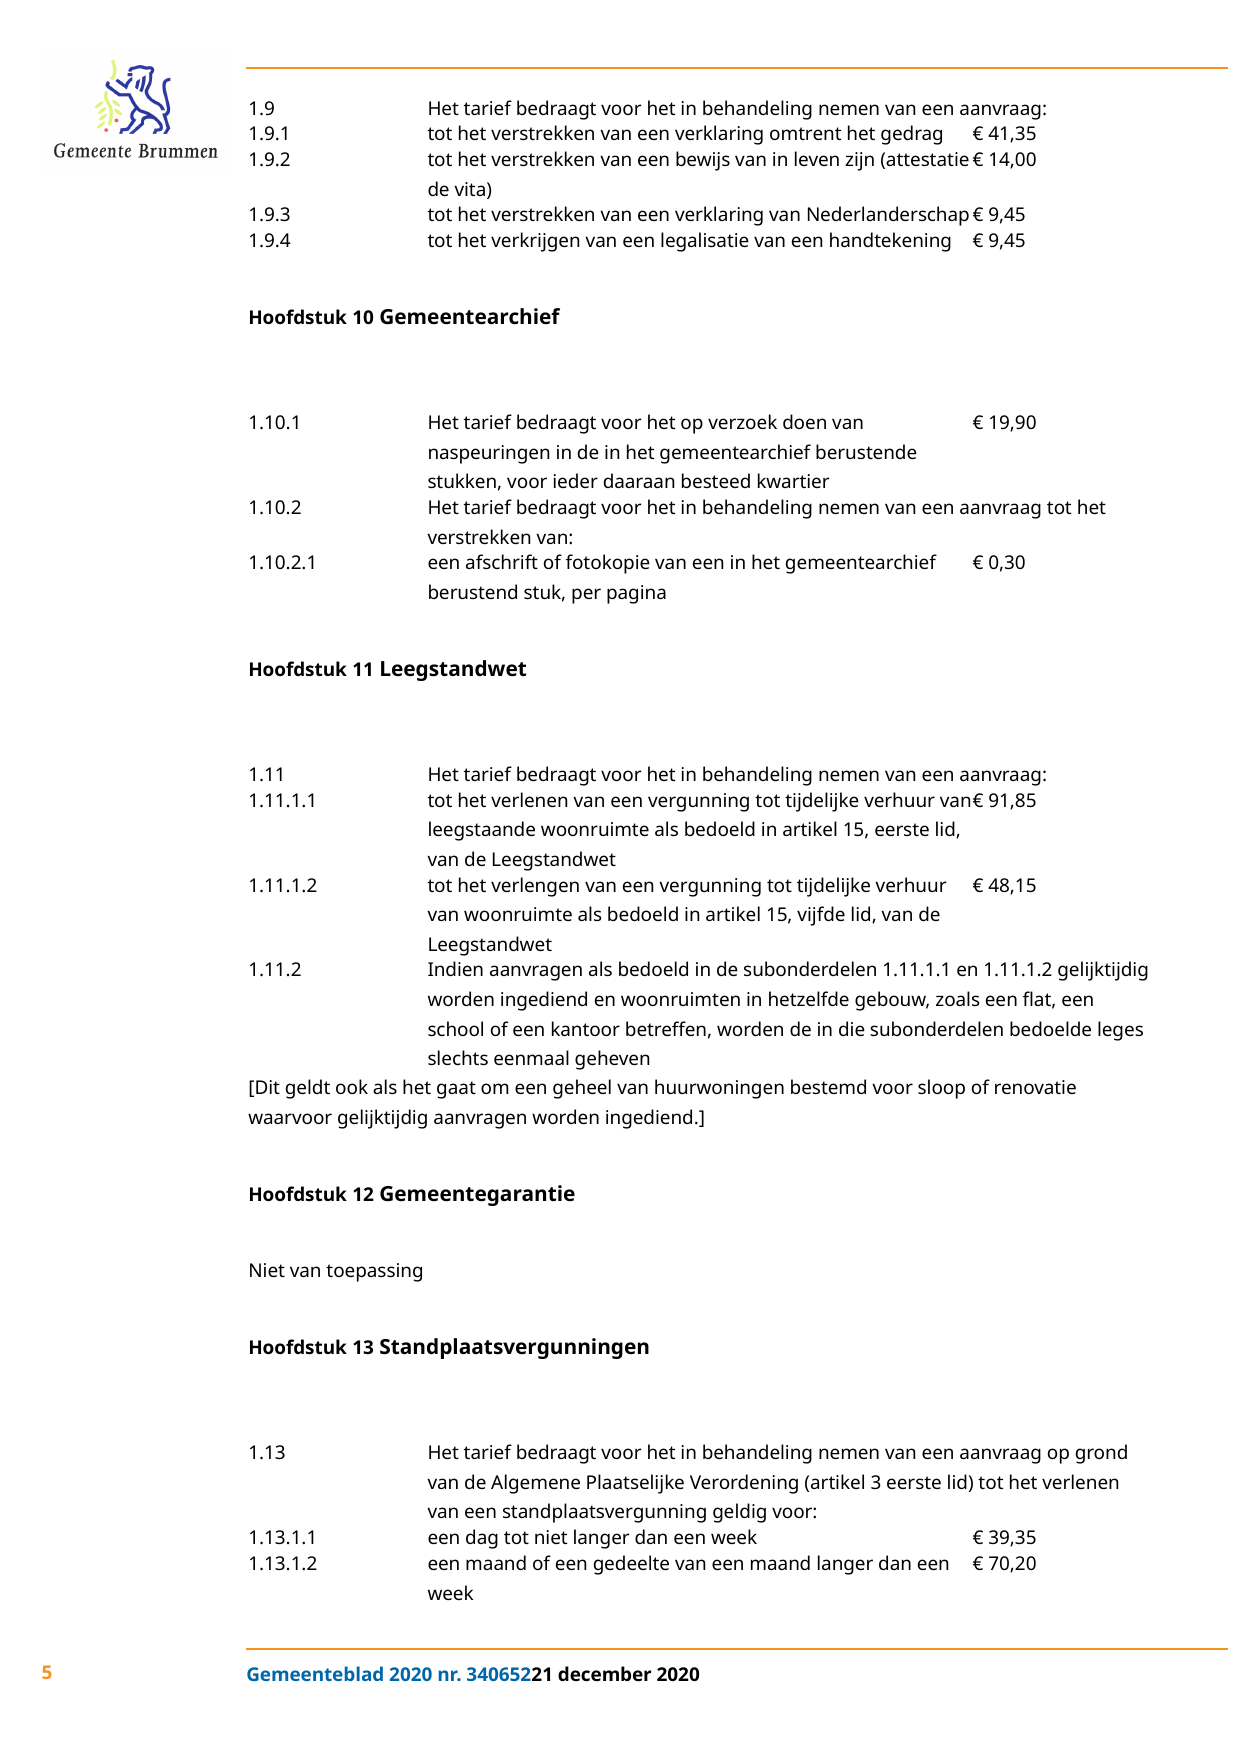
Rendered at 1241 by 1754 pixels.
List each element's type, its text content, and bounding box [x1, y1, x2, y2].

table_header Het tarief bedraagt voor het op verzoek doen van naspeuringen in de in het gemeentearchief berustende stukken, voor ieder daaraan besteed kwartier [427, 409, 972, 494]
table_cell tot het verstrekken van een verklaring omtrent het gedrag [427, 121, 972, 146]
text Hoofdstuk 11 Leegstandwet [248, 654, 1152, 682]
table_cell € 14,00 [973, 146, 1152, 202]
table_cell een maand of een gedeelte van een maand langer dan een week [427, 1550, 972, 1605]
table_cell 1.9.1 [248, 121, 427, 146]
text Hoofdstuk 13 Standplaatsvergunningen [248, 1332, 1152, 1361]
text Hoofdstuk 10 Gemeentearchief [248, 302, 1152, 330]
table_cell € 41,35 [973, 121, 1152, 146]
table_cell 1.10.2.1 [248, 550, 427, 605]
table_header 1.9 [248, 95, 427, 121]
table_header Het tarief bedraagt voor het in behandeling nemen van een aanvraag: [427, 761, 1152, 787]
table_cell € 9,45 [973, 228, 1152, 253]
table_header Het tarief bedraagt voor het in behandeling nemen van een aanvraag op grond van de Algemene Plaatselijke Verordening (artikel 3 eerste lid) tot het verlenen van een standplaatsvergunning geldig voor: [427, 1440, 1152, 1524]
table_cell € 39,35 [973, 1524, 1152, 1550]
table_cell 1.9.4 [248, 228, 427, 253]
table_cell € 70,20 [973, 1550, 1152, 1605]
table_cell 1.10.2 [248, 494, 427, 549]
table_header 1.10.1 [248, 409, 427, 494]
table_cell 1.13.1.2 [248, 1550, 427, 1605]
table_cell Indien aanvragen als bedoeld in de subonderdelen 1.11.1.1 en 1.11.1.2 gelijktijdig worden ingediend en woonruimten in hetzelfde gebouw, zoals een flat, een school of een kantoor betreffen, worden de in die subonderdelen bedoelde leges slechts eenmaal geheven [427, 957, 1152, 1071]
table_cell tot het verlenen van een vergunning tot tijdelijke verhuur van leegstaande woonruimte als bedoeld in artikel 15, eerste lid, van de Leegstandwet [427, 787, 972, 872]
table_cell 1.13.1.1 [248, 1524, 427, 1550]
table_cell tot het verkrijgen van een legalisatie van een handtekening [427, 228, 972, 253]
table_cell € 48,15 [973, 872, 1152, 957]
table_cell 1.9.3 [248, 202, 427, 227]
table_cell € 0,30 [973, 550, 1152, 605]
table_cell tot het verstrekken van een bewijs van in leven zijn (attestatie de vita) [427, 146, 972, 202]
picture [41, 47, 231, 172]
table_cell Het tarief bedraagt voor het in behandeling nemen van een aanvraag tot het verstrekken van: [427, 494, 1152, 549]
table_cell tot het verlengen van een vergunning tot tijdelijke verhuur van woonruimte als bedoeld in artikel 15, vijfde lid, van de Leegstandwet [427, 872, 972, 957]
table_cell 1.11.1.2 [248, 872, 427, 957]
text [Dit geldt ook als het gaat om een geheel van huurwoningen bestemd voor sloop of renovatie waarvoor gelijktijdig aanvragen worden ingediend.] [248, 1074, 1152, 1130]
table_cell een dag tot niet langer dan een week [427, 1524, 972, 1550]
table_cell 1.11.2 [248, 957, 427, 1071]
table_header 1.13 [248, 1440, 427, 1524]
table_cell € 91,85 [973, 787, 1152, 872]
text Niet van toepassing [248, 1257, 1152, 1283]
table_header Het tarief bedraagt voor het in behandeling nemen van een aanvraag: [427, 95, 1152, 121]
table_cell een afschrift of fotokopie van een in het gemeentearchief berustend stuk, per pagina [427, 550, 972, 605]
table_cell 1.11.1.1 [248, 787, 427, 872]
text Hoofdstuk 12 Gemeentegarantie [248, 1179, 1152, 1208]
table_header € 19,90 [973, 409, 1152, 494]
table_cell tot het verstrekken van een verklaring van Nederlanderschap [427, 202, 972, 227]
table_header 1.11 [248, 761, 427, 787]
table_cell € 9,45 [973, 202, 1152, 227]
table_cell 1.9.2 [248, 146, 427, 202]
